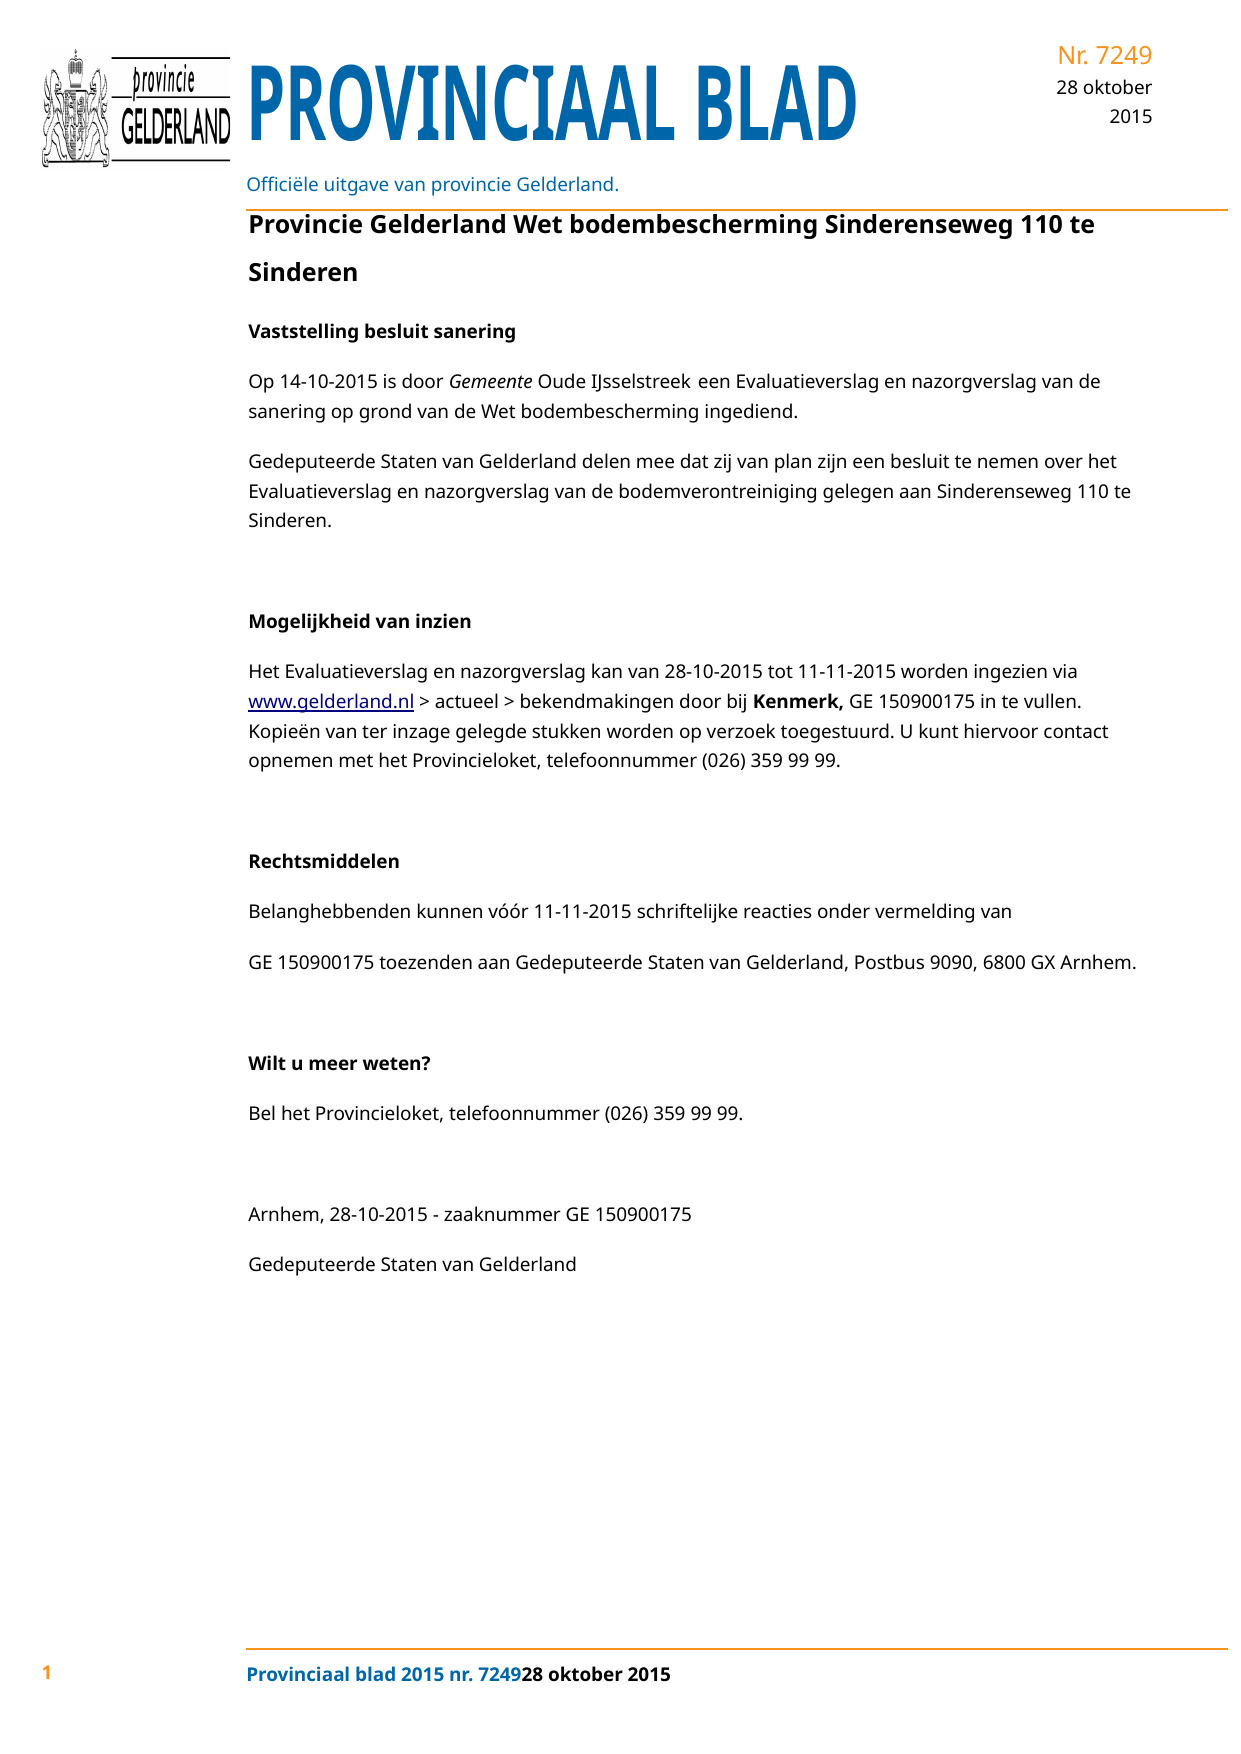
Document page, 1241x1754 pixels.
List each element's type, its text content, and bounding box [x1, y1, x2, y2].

text Vaststelling besluit sanering [248, 318, 1152, 344]
text Wilt u meer weten? [248, 1050, 1152, 1076]
picture [41, 47, 231, 172]
text Gedeputeerde Staten van Gelderland delen mee dat zij van plan zijn een besluit te nemen over het Evaluatieverslag en nazorgverslag van de bodemverontreiniging gelegen aan Sinderenseweg 110 te Sinderen. [248, 448, 1152, 533]
text Provincie Gelderland Wet bodembescherming Sinderenseweg 110 te Sinderen [248, 211, 1152, 288]
text Rechtsmiddelen [248, 848, 1152, 874]
text Arnhem, 28-10-2015 - zaaknummer GE 150900175 [248, 1201, 1152, 1227]
text Gedeputeerde Staten van Gelderland [248, 1252, 1152, 1277]
text Op 14-10-2015 is door Gemeente Oude IJsselstreek een Evaluatieverslag en nazorgverslag van de sanering op grond van de Wet bodembescherming ingediend. [248, 368, 1152, 424]
text Het Evaluatieverslag en nazorgverslag kan van 28-10-2015 tot 11-11-2015 worden ingezien via www.gelderland.nl > actueel > bekendmakingen door bij Kenmerk, GE 150900175 in te vullen. Kopieën van ter inzage gelegde stukken worden op verzoek toegestuurd. U kunt hiervoor contact opnemen met het Provincieloket, telefoonnummer (026) 359 99 99. [248, 659, 1152, 773]
text Belanghebbenden kunnen vóór 11-11-2015 schriftelijke reacties onder vermelding van [248, 899, 1152, 924]
text GE 150900175 toezenden aan Gedeputeerde Staten van Gelderland, Postbus 9090, 6800 GX Arnhem. [248, 949, 1152, 975]
text Bel het Provincieloket, telefoonnummer (026) 359 99 99. [248, 1100, 1152, 1126]
text Mogelijkheid van inzien [248, 608, 1152, 634]
